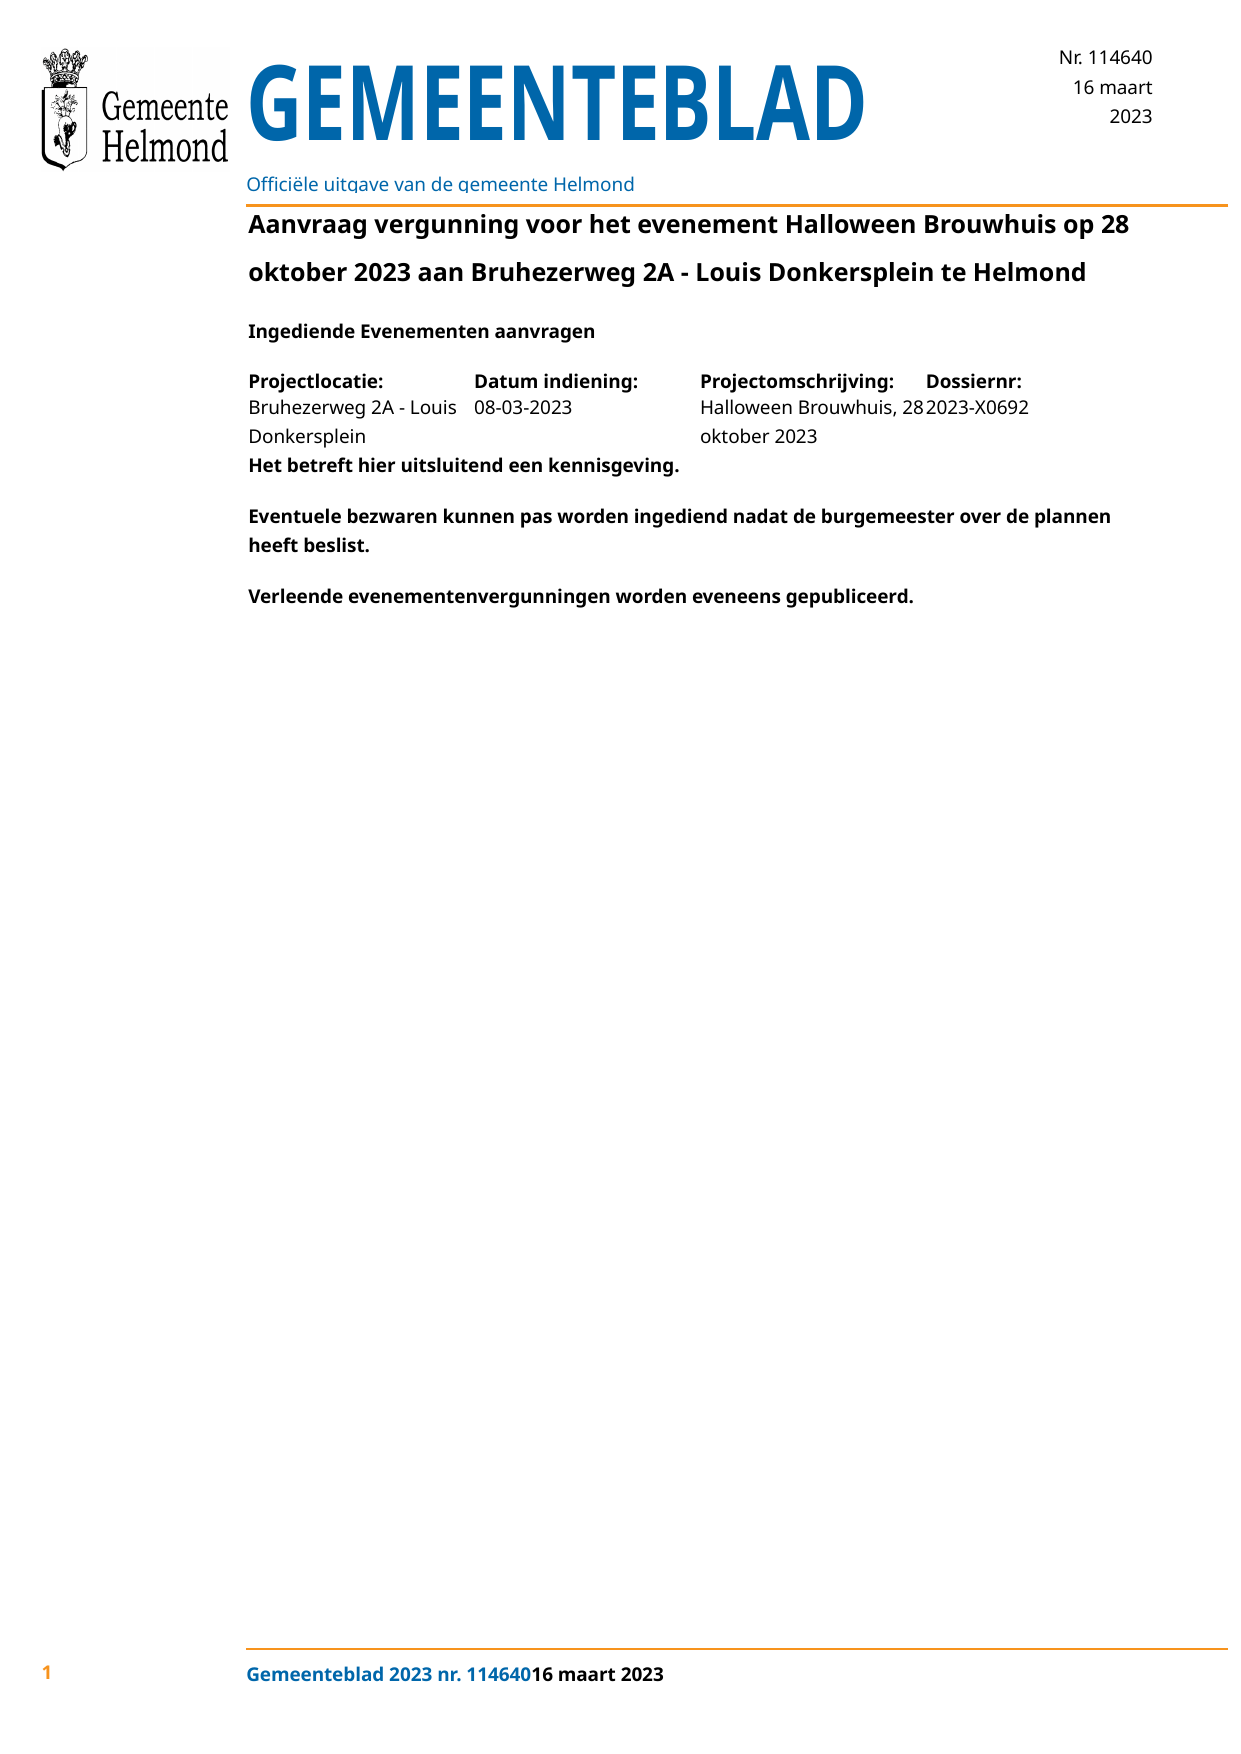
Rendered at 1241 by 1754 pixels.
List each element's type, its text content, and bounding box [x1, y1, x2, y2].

table_header Dossiernr: [926, 369, 1152, 394]
table_header Projectlocatie: [248, 369, 474, 394]
text Ingediende Evenementen aanvragen [248, 318, 1152, 344]
table_cell Halloween Brouwhuis, 28 oktober 2023 [700, 394, 926, 449]
text Het betreft hier uitsluitend een kennisgeving. [248, 453, 1152, 478]
table_header Datum indiening: [474, 369, 700, 394]
table_cell 2023-X0692 [926, 394, 1152, 449]
table_header Projectomschrijving: [700, 369, 926, 394]
text Verleende evenementenvergunningen worden eveneens gepubliceerd. [248, 583, 1152, 609]
table_cell 08-03-2023 [474, 394, 700, 449]
text Eventuele bezwaren kunnen pas worden ingediend nadat de burgemeester over de plannen heeft beslist. [248, 503, 1152, 558]
text Aanvraag vergunning voor het evenement Halloween Brouwhuis op 28 oktober 2023 aan Bruhezerweg 2A - Louis Donkersplein te Helmond [248, 207, 1152, 288]
picture [41, 47, 231, 172]
table_cell Bruhezerweg 2A - Louis Donkersplein [248, 394, 474, 449]
